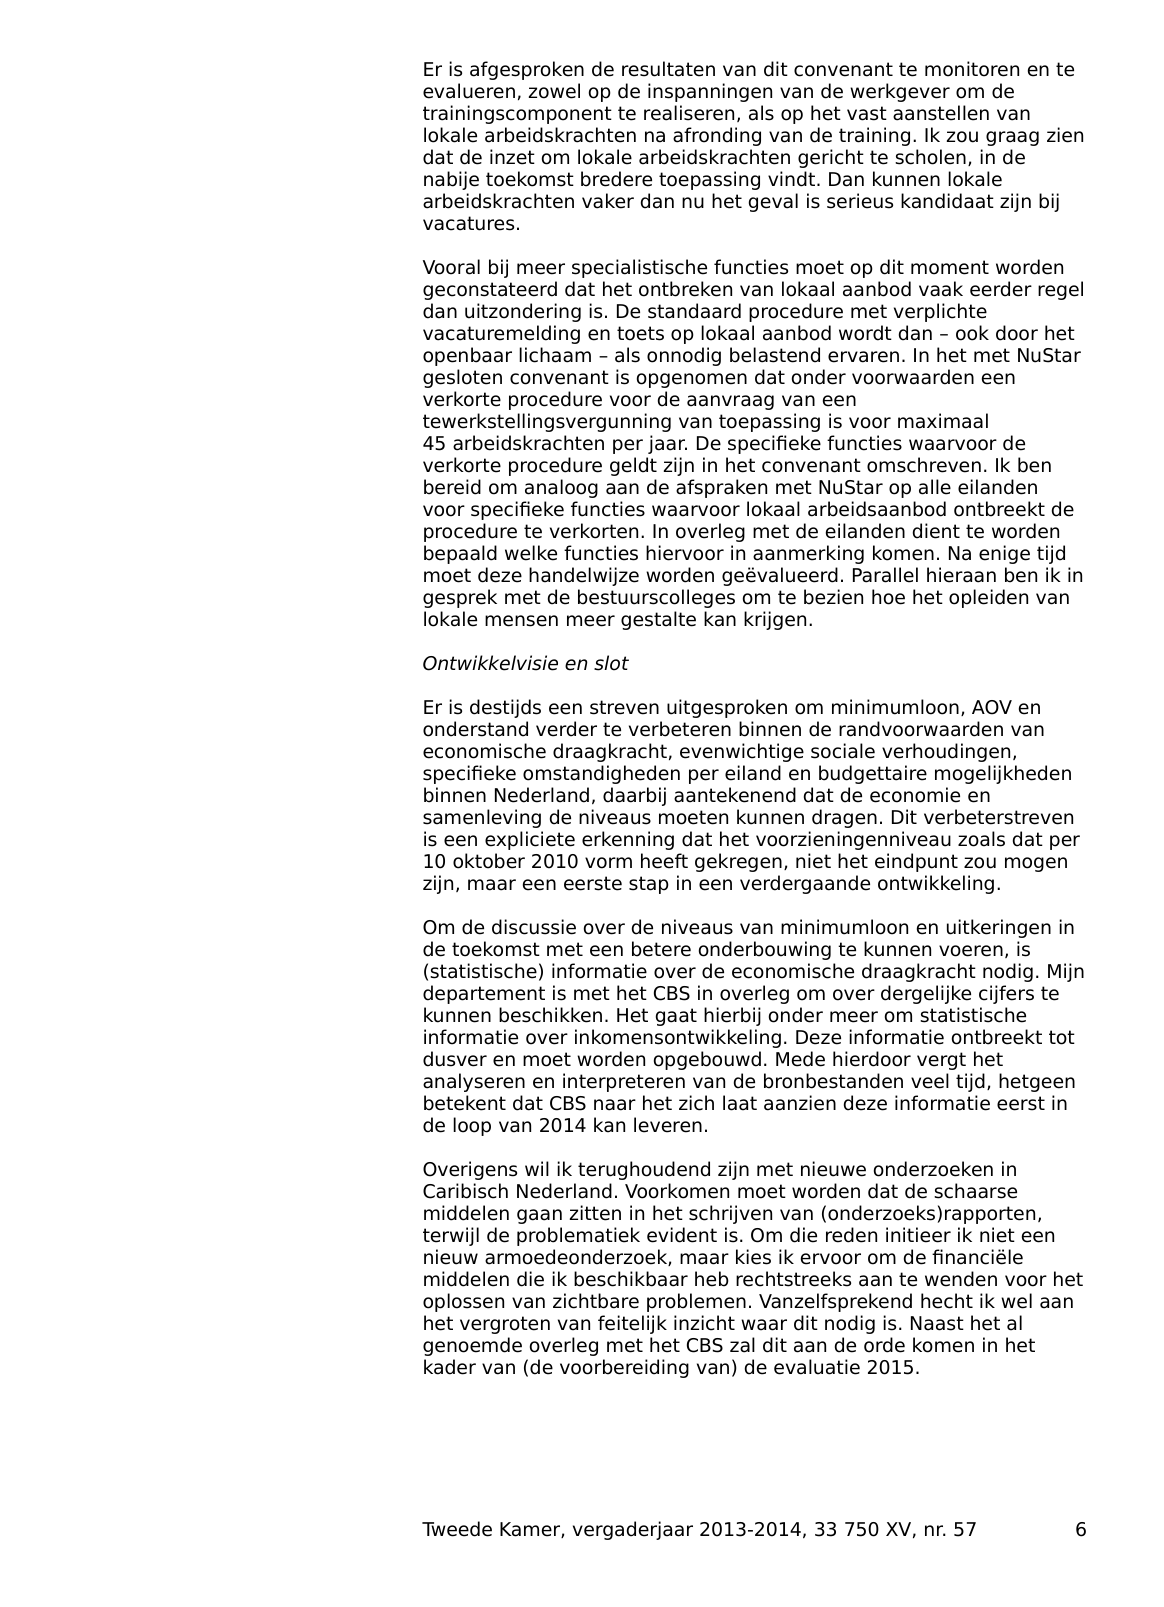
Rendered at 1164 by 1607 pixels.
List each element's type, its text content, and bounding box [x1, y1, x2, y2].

text Er is afgesproken de resultaten van dit convenant te monitoren en te evalueren, zowel op de inspanningen van de werkgever om de trainingscomponent te realiseren, als op het vast aanstellen van lokale arbeidskrachten na afronding van de training. Ik zou graag zien dat de inzet om lokale arbeidskrachten gericht te scholen, in de nabije toekomst bredere toepassing vindt. Dan kunnen lokale arbeidskrachten vaker dan nu het geval is serieus kandidaat zijn bij vacatures. [422, 59, 1087, 235]
subtitle Ontwikkelvisie en slot [422, 653, 1087, 675]
text Vooral bij meer specialistische functies moet op dit moment worden geconstateerd dat het ontbreken van lokaal aanbod vaak eerder regel dan uitzondering is. De standaard procedure met verplichte vacaturemelding en toets op lokaal aanbod wordt dan – ook door het openbaar lichaam – als onnodig belastend ervaren. In het met NuStar gesloten convenant is opgenomen dat onder voorwaarden een verkorte procedure voor de aanvraag van een tewerkstellingsvergunning van toepassing is voor maximaal 45 arbeidskrachten per jaar. De specifieke functies waarvoor de verkorte procedure geldt zijn in het convenant omschreven. Ik ben bereid om analoog aan de afspraken met NuStar op alle eilanden voor specifieke functies waarvoor lokaal arbeidsaanbod ontbreekt de procedure te verkorten. In overleg met de eilanden dient te worden bepaald welke functies hiervoor in aanmerking komen. Na enige tijd moet deze handelwijze worden geëvalueerd. Parallel hieraan ben ik in gesprek met de bestuurscolleges om te bezien hoe het opleiden van lokale mensen meer gestalte kan krijgen. [422, 257, 1087, 631]
text Er is destijds een streven uitgesproken om minimumloon, AOV en onderstand verder te verbeteren binnen de randvoorwaarden van economische draagkracht, evenwichtige sociale verhoudingen, specifieke omstandigheden per eiland en budgettaire mogelijkheden binnen Nederland, daarbij aantekenend dat de economie en samenleving de niveaus moeten kunnen dragen. Dit verbeterstreven is een expliciete erkenning dat het voorzieningenniveau zoals dat per 10 oktober 2010 vorm heeft gekregen, niet het eindpunt zou mogen zijn, maar een eerste stap in een verdergaande ontwikkeling. [422, 697, 1087, 895]
text Overigens wil ik terughoudend zijn met nieuwe onderzoeken in Caribisch Nederland. Voorkomen moet worden dat de schaarse middelen gaan zitten in het schrijven van (onderzoeks)rapporten, terwijl de problematiek evident is. Om die reden initieer ik niet een nieuw armoedeonderzoek, maar kies ik ervoor om de financiële middelen die ik beschikbaar heb rechtstreeks aan te wenden voor het oplossen van zichtbare problemen. Vanzelfsprekend hecht ik wel aan het vergroten van feitelijk inzicht waar dit nodig is. Naast het al genoemde overleg met het CBS zal dit aan de orde komen in het kader van (de voorbereiding van) de evaluatie 2015. [422, 1159, 1087, 1379]
text Om de discussie over de niveaus van minimumloon en uitkeringen in de toekomst met een betere onderbouwing te kunnen voeren, is (statistische) informatie over de economische draagkracht nodig. Mijn departement is met het CBS in overleg om over dergelijke cijfers te kunnen beschikken. Het gaat hierbij onder meer om statistische informatie over inkomensontwikkeling. Deze informatie ontbreekt tot dusver en moet worden opgebouwd. Mede hierdoor vergt het analyseren en interpreteren van de bronbestanden veel tijd, hetgeen betekent dat CBS naar het zich laat aanzien deze informatie eerst in de loop van 2014 kan leveren. [422, 917, 1087, 1137]
